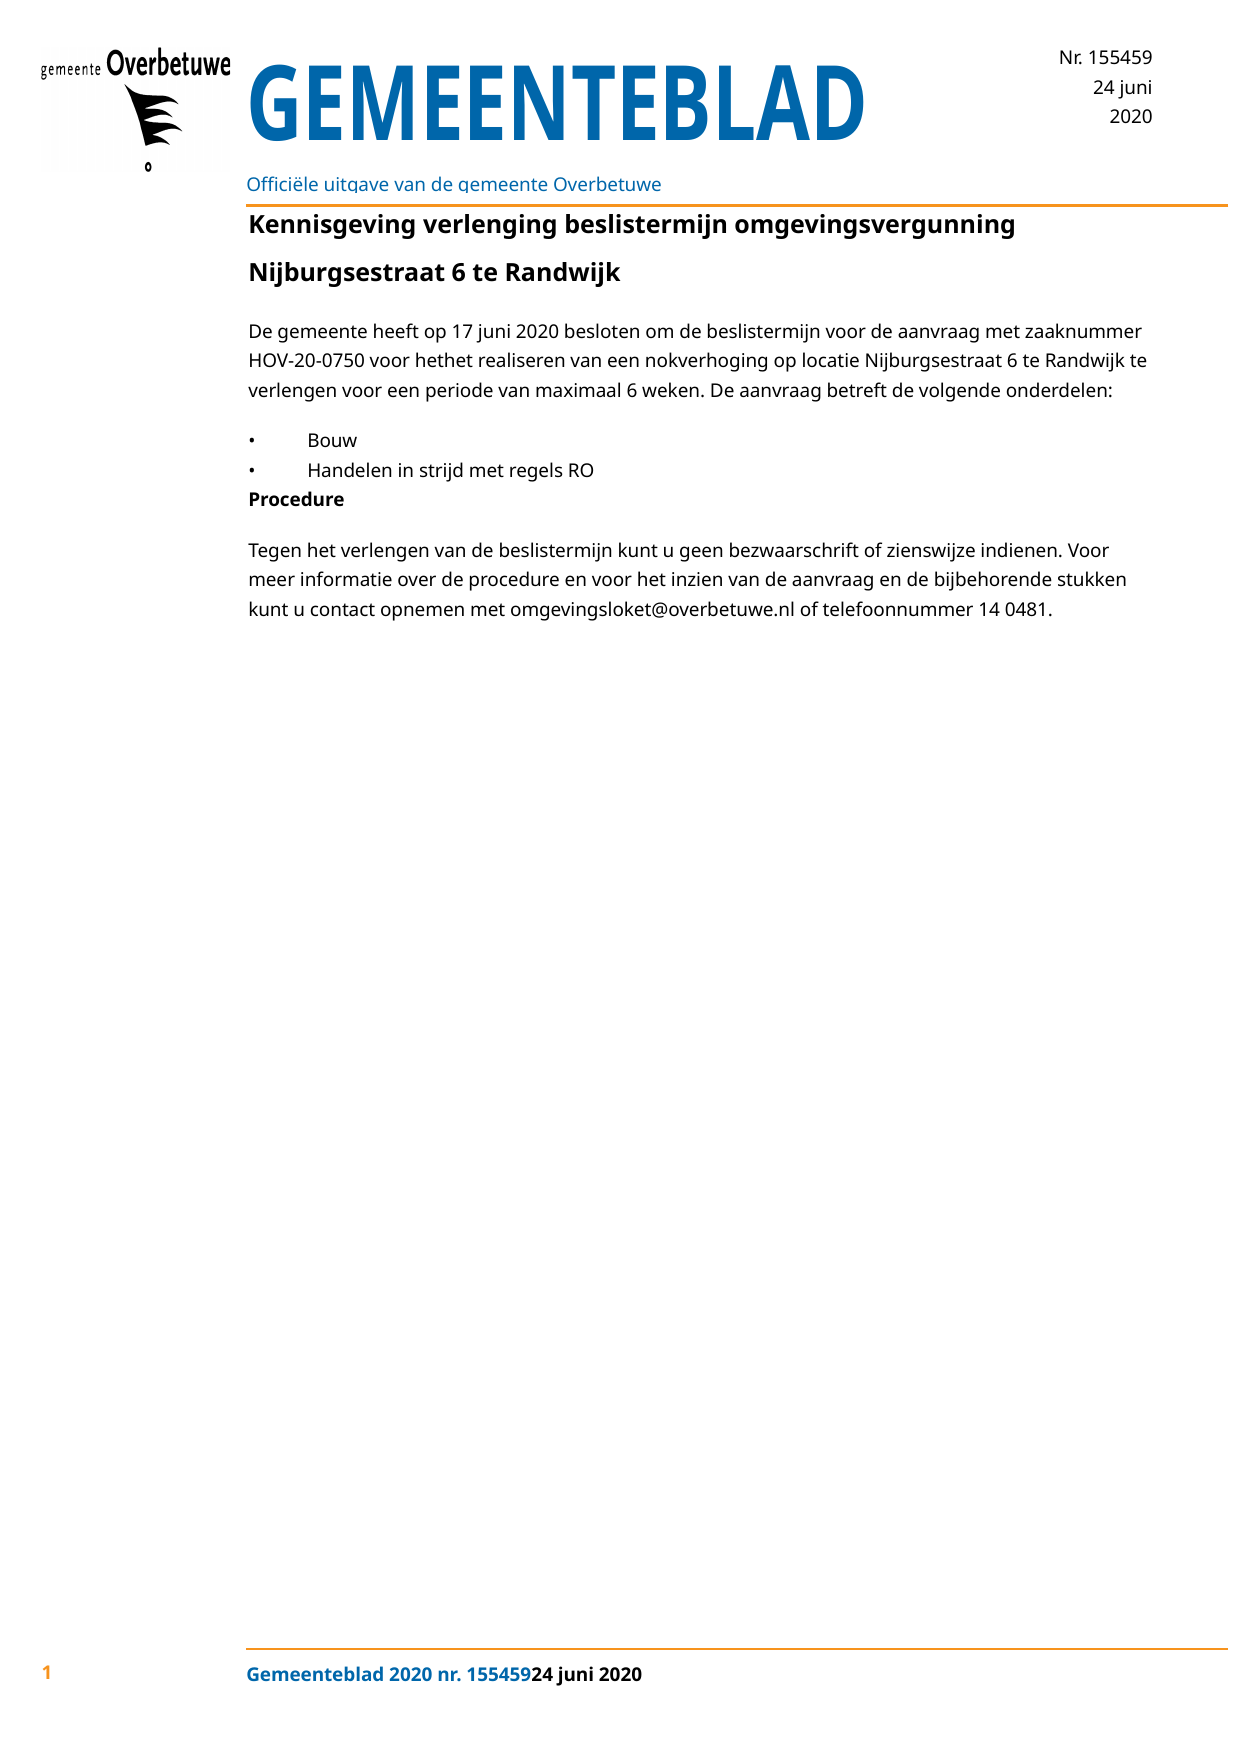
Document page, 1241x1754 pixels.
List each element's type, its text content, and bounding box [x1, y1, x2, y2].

text Tegen het verlengen van de beslistermijn kunt u geen bezwaarschrift of zienswijze indienen. Voor meer informatie over de procedure en voor het inzien van de aanvraag en de bijbehorende stukken kunt u contact opnemen met omgevingsloket@overbetuwe.nl of telefoonnummer 14 0481. [248, 537, 1152, 622]
list Handelen in strijd met regels RO [248, 457, 1152, 483]
text Kennisgeving verlenging beslistermijn omgevingsvergunning Nijburgsestraat 6 te Randwijk [248, 207, 1152, 288]
list Bouw [248, 427, 1152, 453]
text Procedure [248, 487, 1152, 512]
picture [41, 47, 231, 172]
text De gemeente heeft op 17 juni 2020 besloten om de beslistermijn voor de aanvraag met zaaknummer HOV-20-0750 voor hethet realiseren van een nokverhoging op locatie Nijburgsestraat 6 te Randwijk te verlengen voor een periode van maximaal 6 weken. De aanvraag betreft de volgende onderdelen: [248, 318, 1152, 403]
